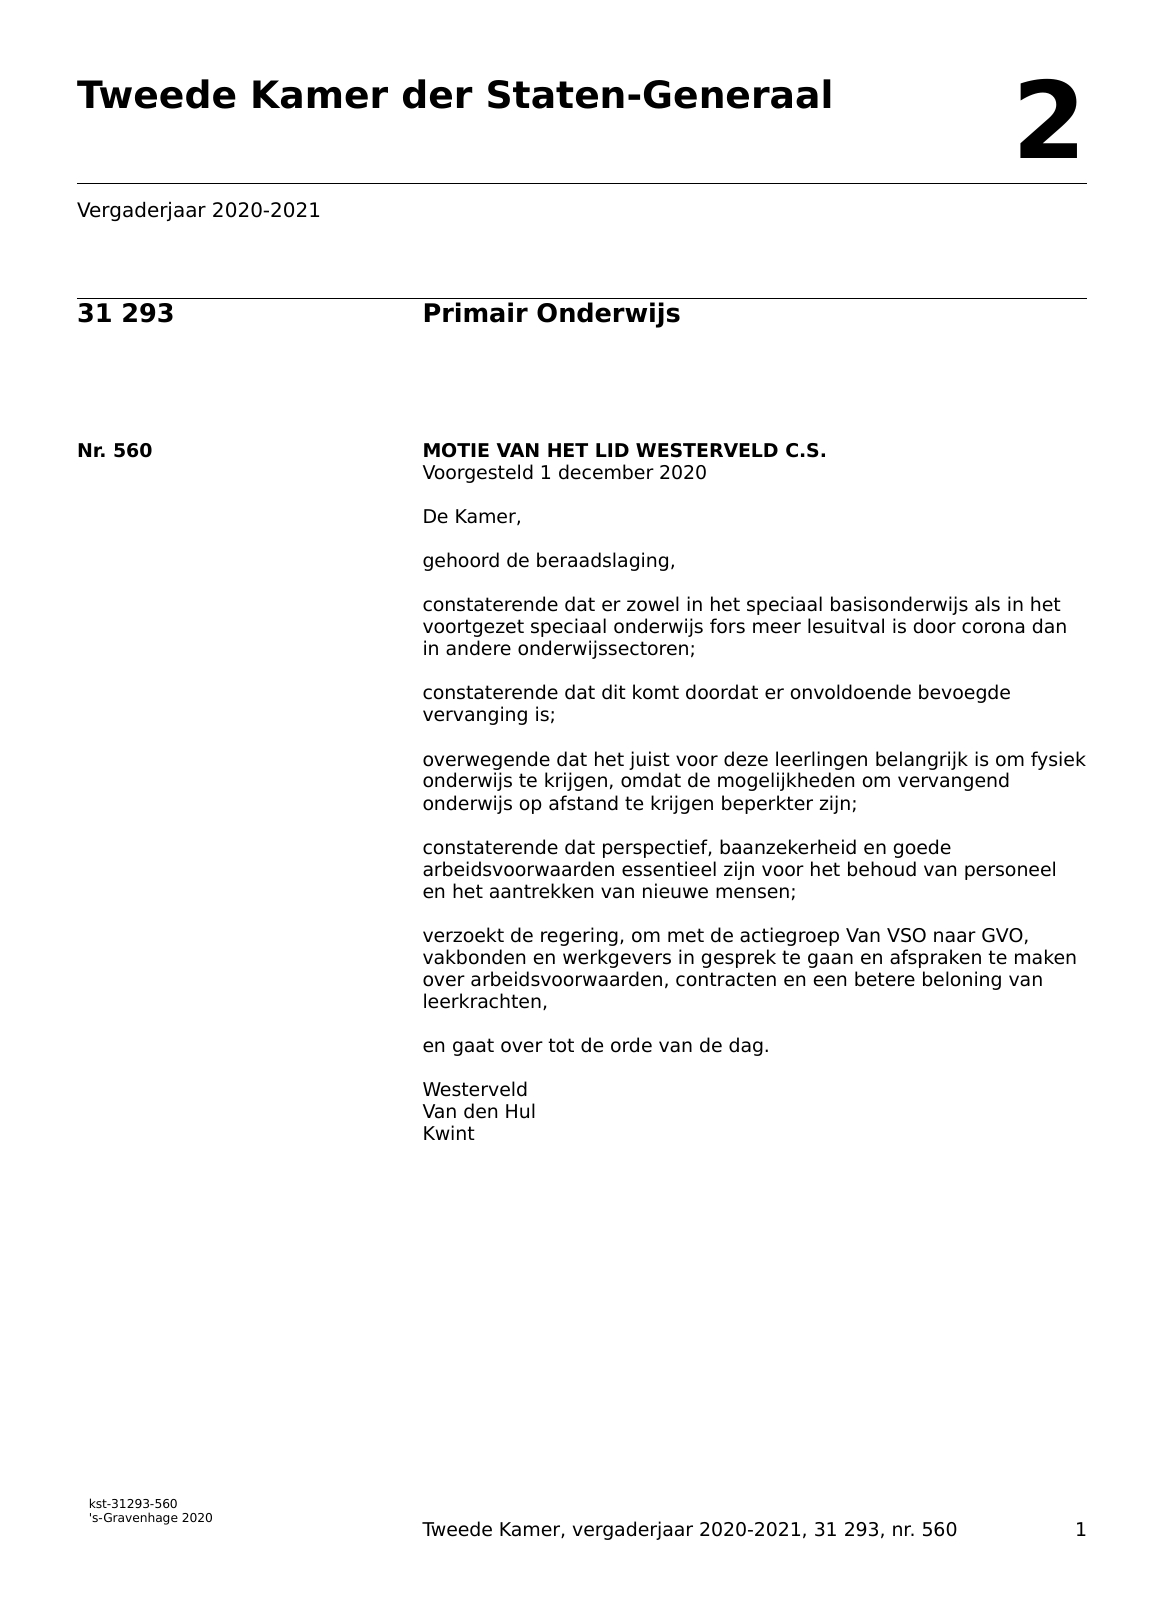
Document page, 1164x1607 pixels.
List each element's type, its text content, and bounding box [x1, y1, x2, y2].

text constaterende dat dit komt doordat er onvoldoende bevoegde vervanging is; [422, 682, 1087, 726]
table_header Tweede Kamer der Staten-Generaal [77, 59, 886, 183]
table_header 2 [886, 59, 1087, 183]
text kst-31293-560 [88, 1497, 323, 1511]
text constaterende dat perspectief, baanzekerheid en goede arbeidsvoorwaarden essentieel zijn voor het behoud van personeel en het aantrekken van nieuwe mensen; [422, 837, 1087, 902]
table_cell Vergaderjaar 2020-2021 [77, 184, 1087, 298]
text gehoord de beraadslaging, [422, 550, 1087, 572]
text De Kamer, [422, 506, 1087, 528]
text Van den Hul [422, 1101, 1087, 1123]
text overwegende dat het juist voor deze leerlingen belangrijk is om fysiek onderwijs te krijgen, omdat de mogelijkheden om vervangend onderwijs op afstand te krijgen beperkter zijn; [422, 748, 1087, 814]
text constaterende dat er zowel in het speciaal basisonderwijs als in het voortgezet speciaal onderwijs fors meer lesuitval is door corona dan in andere onderwijssectoren; [422, 594, 1087, 660]
subtitle Nr. 560 MOTIE VAN HET LID WESTERVELD C.S. [77, 440, 1087, 462]
text 's-Gravenhage 2020 [88, 1511, 323, 1525]
text verzoekt de regering, om met de actiegroep Van VSO naar GVO, vakbonden en werkgevers in gesprek te gaan en afspraken te maken over arbeidsvoorwaarden, contracten en een betere beloning van leerkrachten, [422, 925, 1087, 1013]
text en gaat over tot de orde van de dag. [422, 1035, 1087, 1057]
text Voorgesteld 1 december 2020 [422, 462, 1087, 484]
text Westerveld [422, 1079, 1087, 1101]
subtitle 31 293 Primair Onderwijs [77, 299, 1087, 329]
text Kwint [422, 1123, 1087, 1145]
